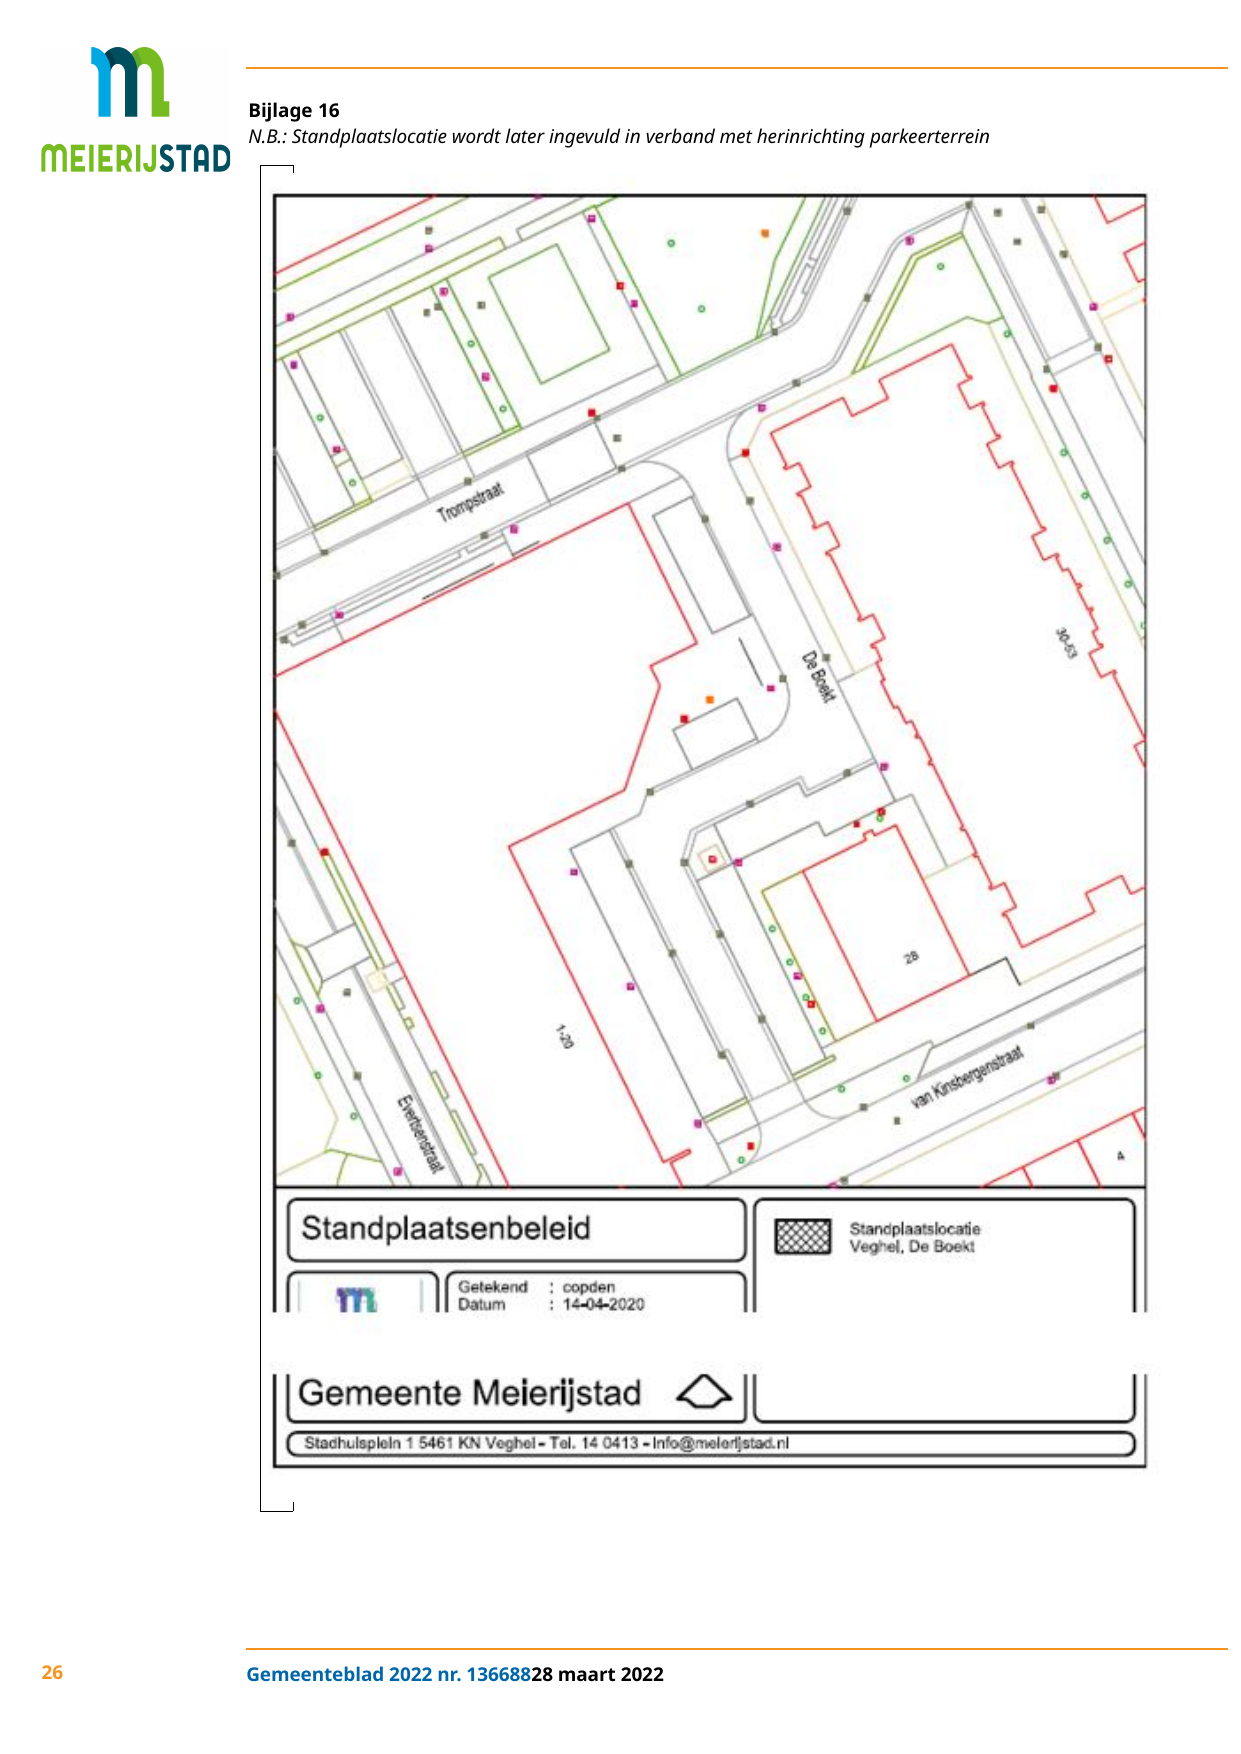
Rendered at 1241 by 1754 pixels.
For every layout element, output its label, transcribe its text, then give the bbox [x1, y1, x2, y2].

picture [268, 173, 1173, 1502]
picture [41, 47, 231, 172]
text Bijlage 16 [248, 95, 1152, 123]
text N.B.: Standplaatslocatie wordt later ingevuld in verband met herinrichting parkeerterrein [248, 123, 1152, 149]
